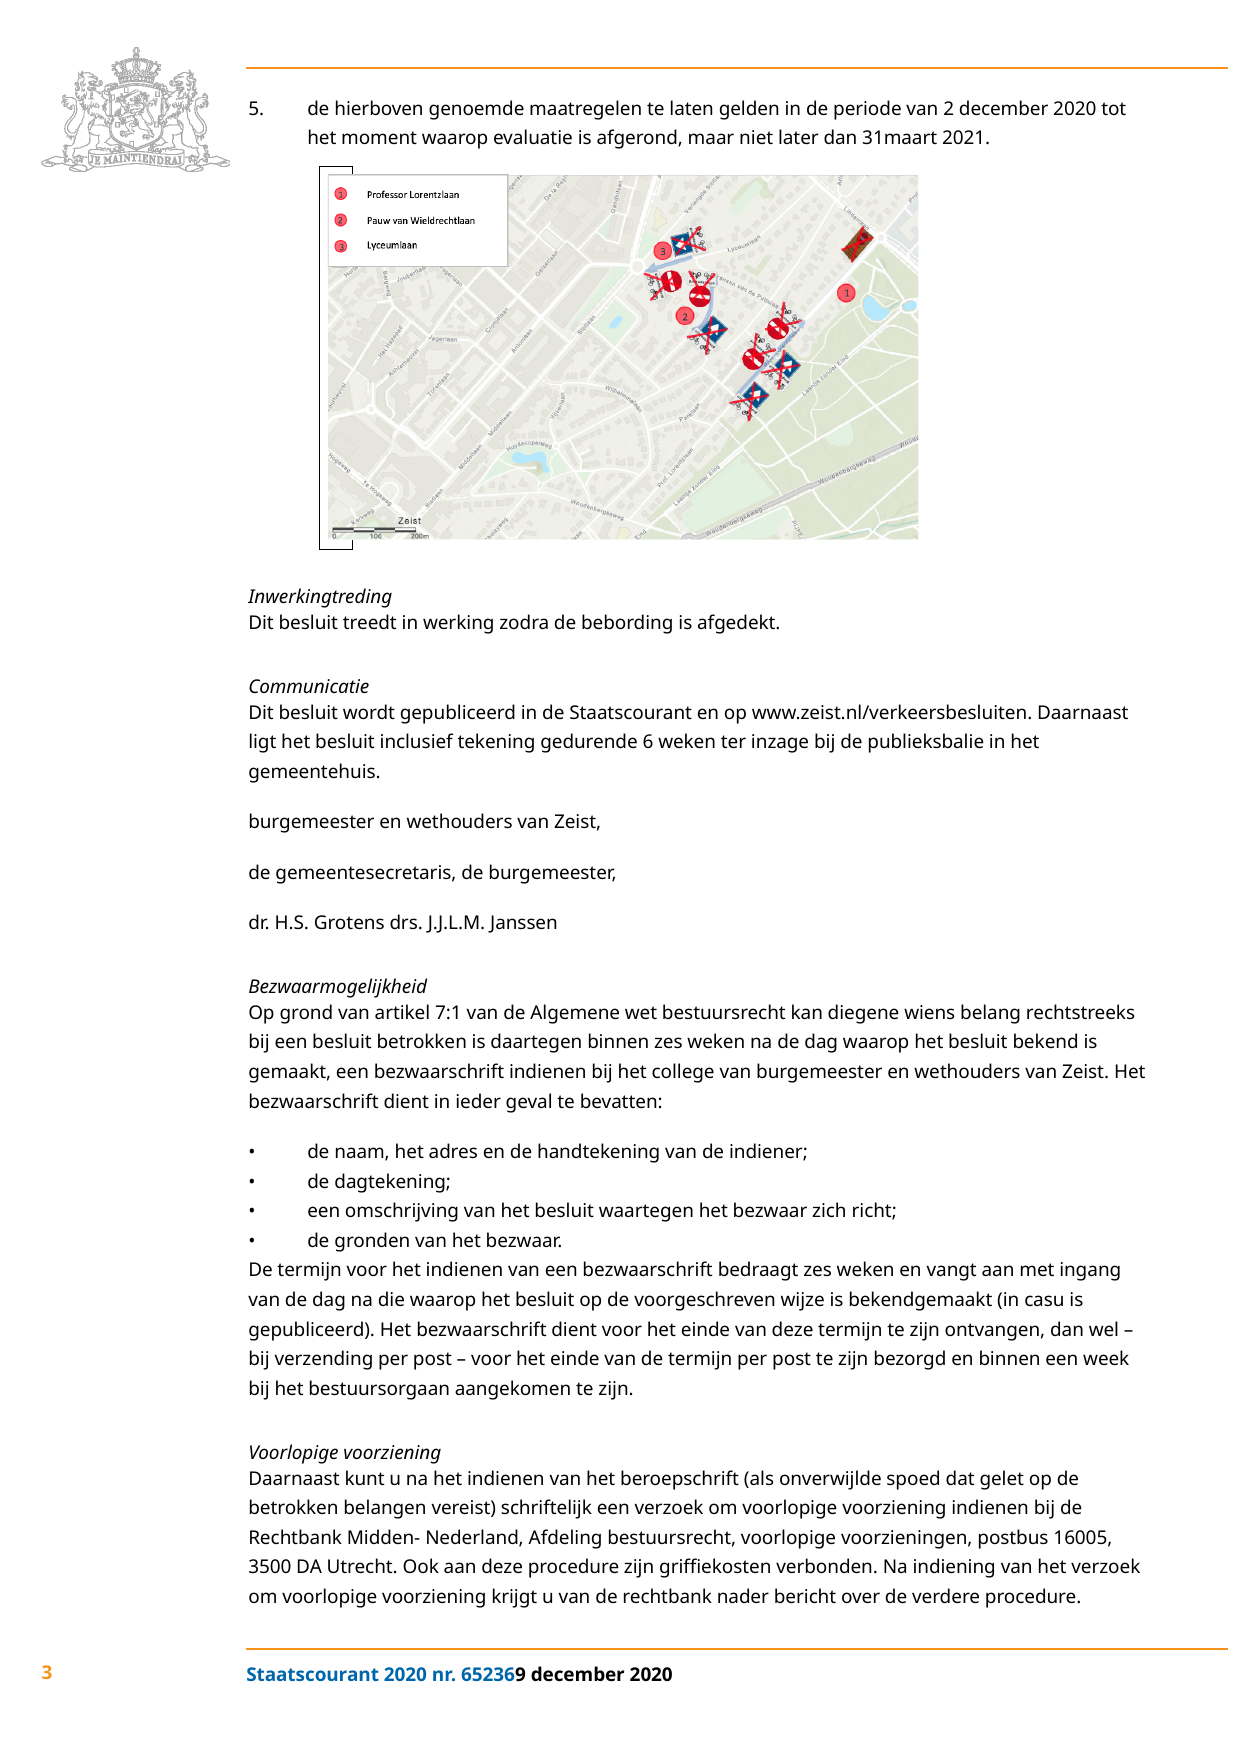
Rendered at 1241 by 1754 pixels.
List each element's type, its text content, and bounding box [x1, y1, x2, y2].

text Bezwaarmogelijkheid [248, 973, 1152, 999]
text Dit besluit treedt in werking zodra de bebording is afgedekt. [248, 609, 1152, 635]
text De termijn voor het indienen van een bezwaarschrift bedraagt zes weken en vangt aan met ingang van de dag na die waarop het besluit op de voorgeschreven wijze is bekendgemaakt (in casu is gepubliceerd). Het bezwaarschrift dient voor het einde van deze termijn te zijn ontvangen, dan wel – bij verzending per post – voor het einde van de termijn per post te zijn bezorgd en binnen een week bij het bestuursorgaan aangekomen te zijn. [248, 1257, 1152, 1401]
list een omschrijving van het besluit waartegen het bezwaar zich richt; [248, 1197, 1152, 1223]
text Op grond van artikel 7:1 van de Algemene wet bestuursrecht kan diegene wiens belang rechtstreeks bij een besluit betrokken is daartegen binnen zes weken na de dag waarop het besluit bekend is gemaakt, een bezwaarschrift indienen bij het college van burgemeester en wethouders van Zeist. Het bezwaarschrift dient in ieder geval te bevatten: [248, 999, 1152, 1114]
text Inwerkingtreding [248, 584, 1152, 609]
list de naam, het adres en de handtekening van de indiener; [248, 1138, 1152, 1164]
text Dit besluit wordt gepubliceerd in de Staatscourant en op www.zeist.nl/verkeersbesluiten. Daarnaast ligt het besluit inclusief tekening gedurende 6 weken ter inzage bij de publieksbalie in het gemeentehuis. [248, 699, 1152, 784]
list de dagtekening; [248, 1168, 1152, 1194]
picture [41, 47, 231, 172]
text Communicatie [248, 673, 1152, 699]
text burgemeester en wethouders van Zeist, [248, 809, 1152, 834]
text Voorlopige voorziening [248, 1439, 1152, 1465]
text dr. H.S. Grotens drs. J.J.L.M. Janssen [248, 909, 1152, 935]
text de gemeentesecretaris, de burgemeester, [248, 859, 1152, 885]
picture [327, 174, 919, 540]
list de hierboven genoemde maatregelen te laten gelden in de periode van 2 december 2020 tot het moment waarop evaluatie is afgerond, maar niet later dan 31maart 2021. [248, 95, 1152, 150]
text Daarnaast kunt u na het indienen van het beroepschrift (als onverwijlde spoed dat gelet op de betrokken belangen vereist) schriftelijk een verzoek om voorlopige voorziening indienen bij de Rechtbank Midden- Nederland, Afdeling bestuursrecht, voorlopige voorzieningen, postbus 16005, 3500 DA Utrecht. Ook aan deze procedure zijn griffiekosten verbonden. Na indiening van het verzoek om voorlopige voorziening krijgt u van de rechtbank nader bericht over de verdere procedure. [248, 1465, 1152, 1609]
list de gronden van het bezwaar. [248, 1227, 1152, 1253]
